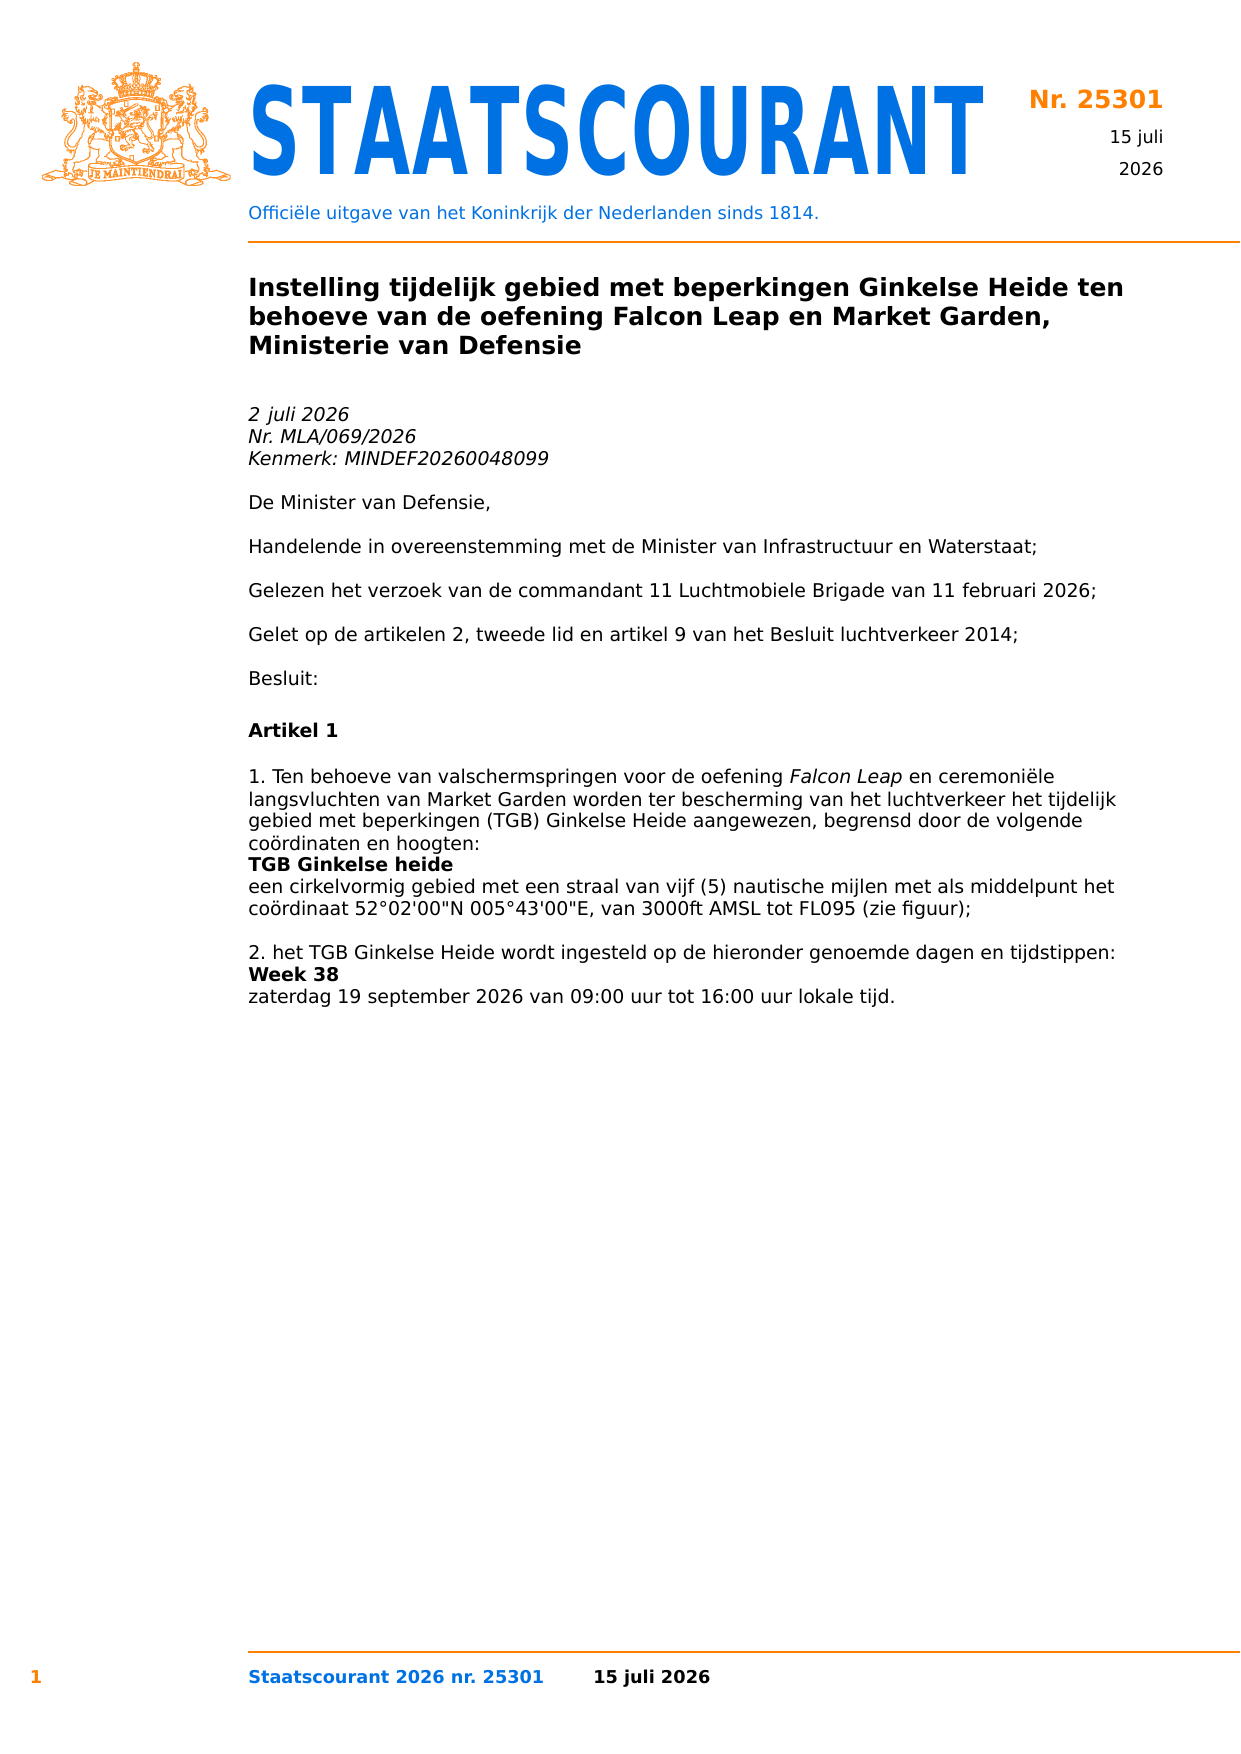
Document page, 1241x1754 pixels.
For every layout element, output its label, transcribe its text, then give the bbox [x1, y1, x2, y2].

table_cell 2026 [998, 153, 1240, 203]
text 1. Ten behoeve van valschermspringen voor de oefening Falcon Leap en ceremoniële langsvluchten van Market Garden worden ter bescherming van het luchtverkeer het tijdelijk gebied met beperkingen (TGB) Ginkelse Heide aangewezen, begrensd door de volgende coördinaten en hoogten: [248, 766, 1163, 854]
table_header STAATSCOURANT [248, 62, 998, 203]
text Gelet op de artikelen 2, tweede lid en artikel 9 van het Besluit luchtverkeer 2014; [248, 624, 1163, 646]
table_cell 15 juli [998, 121, 1240, 153]
picture [41, 62, 231, 186]
text 2 juli 2026 [248, 404, 1163, 426]
table_cell Officiële uitgave van het Koninkrijk der Nederlanden sinds 1814. [248, 203, 1240, 241]
table_header [25, 62, 248, 241]
text Kenmerk: MINDEF20260048099 [248, 448, 1163, 470]
text De Minister van Defensie, [248, 492, 1163, 514]
text Week 38 [248, 964, 1163, 986]
subtitle Instelling tijdelijk gebied met beperkingen Ginkelse Heide ten behoeve van de oefening Falcon Leap en Market Garden, Ministerie van Defensie [248, 273, 1163, 361]
text 2. het TGB Ginkelse Heide wordt ingesteld op de hieronder genoemde dagen en tijdstippen: [248, 942, 1163, 964]
text Handelende in overeenstemming met de Minister van Infrastructuur en Waterstaat; [248, 536, 1163, 558]
table_header Nr. 25301 [998, 62, 1240, 121]
text TGB Ginkelse heide [248, 854, 1163, 876]
text Besluit: [248, 667, 1163, 689]
text Gelezen het verzoek van de commandant 11 Luchtmobiele Brigade van 11 februari 2026; [248, 580, 1163, 602]
text zaterdag 19 september 2026 van 09:00 uur tot 16:00 uur lokale tijd. [248, 986, 1163, 1008]
text een cirkelvormig gebied met een straal van vijf (5) nautische mijlen met als middelpunt het coördinaat 52°02'00"N 005°43'00"E, van 3000ft AMSL tot FL095 (zie figuur); [248, 876, 1163, 920]
text Nr. MLA/069/2026 [248, 426, 1163, 448]
subtitle Artikel 1 [248, 719, 1163, 741]
